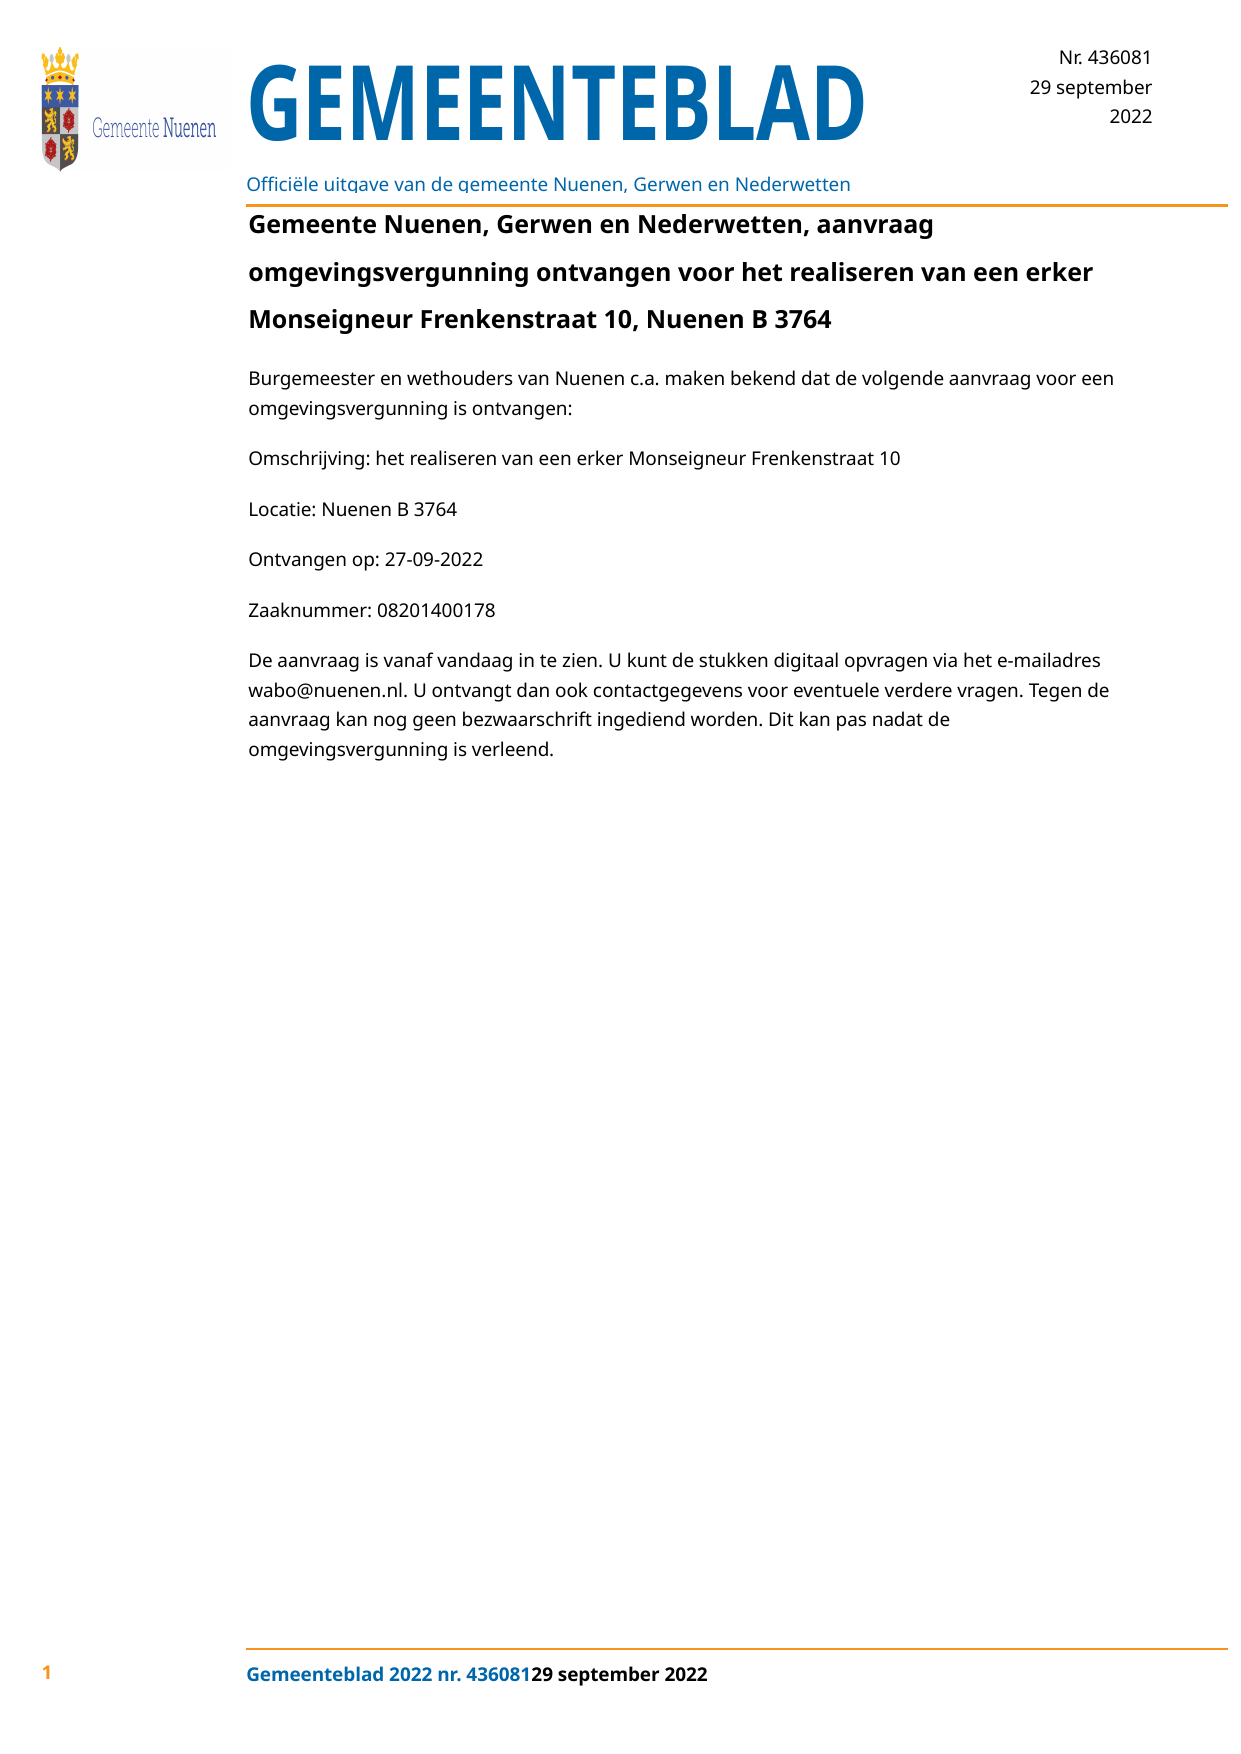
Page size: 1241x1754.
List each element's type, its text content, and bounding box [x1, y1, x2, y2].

text Zaaknummer: 08201400178 [248, 597, 1152, 622]
text Ontvangen op: 27-09-2022 [248, 546, 1152, 572]
picture [41, 47, 231, 172]
text Gemeente Nuenen, Gerwen en Nederwetten, aanvraag omgevingsvergunning ontvangen voor het realiseren van een erker Monseigneur Frenkenstraat 10, Nuenen B 3764 [248, 207, 1152, 336]
text Burgemeester en wethouders van Nuenen c.a. maken bekend dat de volgende aanvraag voor een omgevingsvergunning is ontvangen: [248, 366, 1152, 421]
text Omschrijving: het realiseren van een erker Monseigneur Frenkenstraat 10 [248, 446, 1152, 471]
text De aanvraag is vanaf vandaag in te zien. U kunt de stukken digitaal opvragen via het e-mailadres wabo@nuenen.nl. U ontvangt dan ook contactgegevens voor eventuele verdere vragen. Tegen de aanvraag kan nog geen bezwaarschrift ingediend worden. Dit kan pas nadat de omgevingsvergunning is verleend. [248, 647, 1152, 762]
text Locatie: Nuenen B 3764 [248, 496, 1152, 522]
